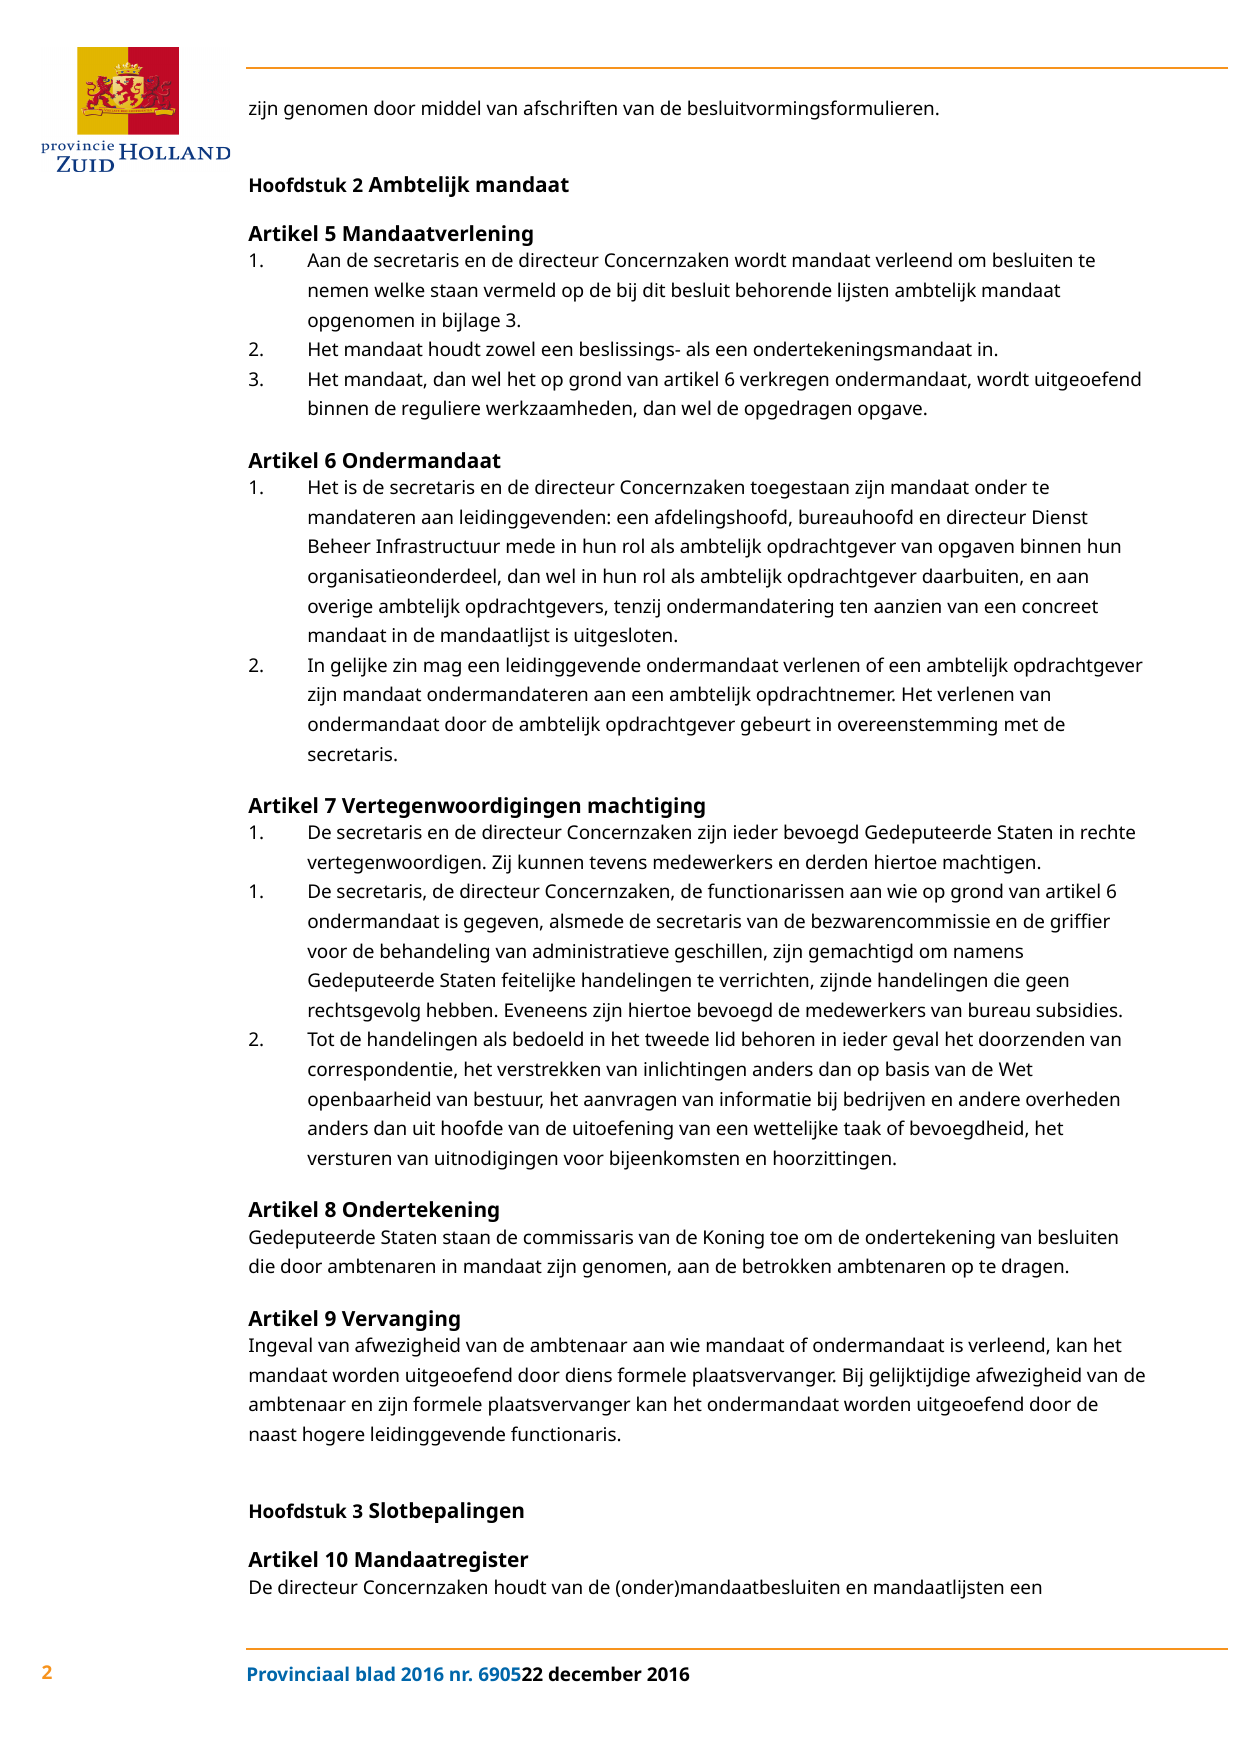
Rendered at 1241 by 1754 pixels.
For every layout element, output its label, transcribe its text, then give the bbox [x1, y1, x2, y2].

list Tot de handelingen als bedoeld in het tweede lid behoren in ieder geval het doorzenden van correspondentie, het verstrekken van inlichtingen anders dan op basis van de Wet openbaarheid van bestuur, het aanvragen van informatie bij bedrijven en andere overheden anders dan uit hoofde van de uitoefening van een wettelijke taak of bevoegdheid, het versturen van uitnodigingen voor bijeenkomsten en hoorzittingen. [248, 1027, 1152, 1171]
list De secretaris en de directeur Concernzaken zijn ieder bevoegd Gedeputeerde Staten in rechte vertegenwoordigen. Zij kunnen tevens medewerkers en derden hiertoe machtigen. [248, 819, 1152, 875]
picture [41, 47, 231, 172]
text Artikel 10 Mandaatregister [248, 1546, 1152, 1574]
text Hoofdstuk 3 Slotbepalingen [248, 1496, 1152, 1525]
list Het mandaat, dan wel het op grond van artikel 6 verkregen ondermandaat, wordt uitgeoefend binnen de reguliere werkzaamheden, dan wel de opgedragen opgave. [248, 366, 1152, 421]
text zijn genomen door middel van afschriften van de besluitvormingsformulieren. [248, 95, 1152, 121]
text Artikel 7 Vertegenwoordigingen machtiging [248, 791, 1152, 819]
list In gelijke zin mag een leidinggevende ondermandaat verlenen of een ambtelijk opdrachtgever zijn mandaat ondermandateren aan een ambtelijk opdrachtnemer. Het verlenen van ondermandaat door de ambtelijk opdrachtgever gebeurt in overeenstemming met de secretaris. [248, 652, 1152, 766]
text Artikel 9 Vervanging [248, 1304, 1152, 1332]
list De secretaris, de directeur Concernzaken, de functionarissen aan wie op grond van artikel 6 ondermandaat is gegeven, alsmede de secretaris van de bezwarencommissie en de griffier voor de behandeling van administratieve geschillen, zijn gemachtigd om namens Gedeputeerde Staten feitelijke handelingen te verrichten, zijnde handelingen die geen rechtsgevolg hebben. Eveneens zijn hiertoe bevoegd de medewerkers van bureau subsidies. [248, 879, 1152, 1023]
text die door ambtenaren in mandaat zijn genomen, aan de betrokken ambtenaren op te dragen. [248, 1253, 1152, 1279]
list Het is de secretaris en de directeur Concernzaken toegestaan zijn mandaat onder te mandateren aan leidinggevenden: een afdelingshoofd, bureauhoofd en directeur Dienst Beheer Infrastructuur mede in hun rol als ambtelijk opdrachtgever van opgaven binnen hun organisatieonderdeel, dan wel in hun rol als ambtelijk opdrachtgever daarbuiten, en aan overige ambtelijk opdrachtgevers, tenzij ondermandatering ten aanzien van een concreet mandaat in de mandaatlijst is uitgesloten. [248, 474, 1152, 648]
list Het mandaat houdt zowel een beslissings- als een ondertekeningsmandaat in. [248, 336, 1152, 362]
text Gedeputeerde Staten staan de commissaris van de Koning toe om de ondertekening van besluiten [248, 1224, 1152, 1249]
text Artikel 6 Ondermandaat [248, 446, 1152, 474]
text Ingeval van afwezigheid van de ambtenaar aan wie mandaat of ondermandaat is verleend, kan het mandaat worden uitgeoefend door diens formele plaatsvervanger. Bij gelijktijdige afwezigheid van de ambtenaar en zijn formele plaatsvervanger kan het ondermandaat worden uitgeoefend door de naast hogere leidinggevende functionaris. [248, 1332, 1152, 1447]
text Artikel 8 Ondertekening [248, 1195, 1152, 1224]
text Artikel 5 Mandaatverlening [248, 219, 1152, 248]
text Hoofdstuk 2 Ambtelijk mandaat [248, 170, 1152, 198]
text De directeur Concernzaken houdt van de (onder)mandaatbesluiten en mandaatlijsten een [248, 1574, 1152, 1600]
list Aan de secretaris en de directeur Concernzaken wordt mandaat verleend om besluiten te nemen welke staan vermeld op de bij dit besluit behorende lijsten ambtelijk mandaat opgenomen in bijlage 3. [248, 248, 1152, 333]
